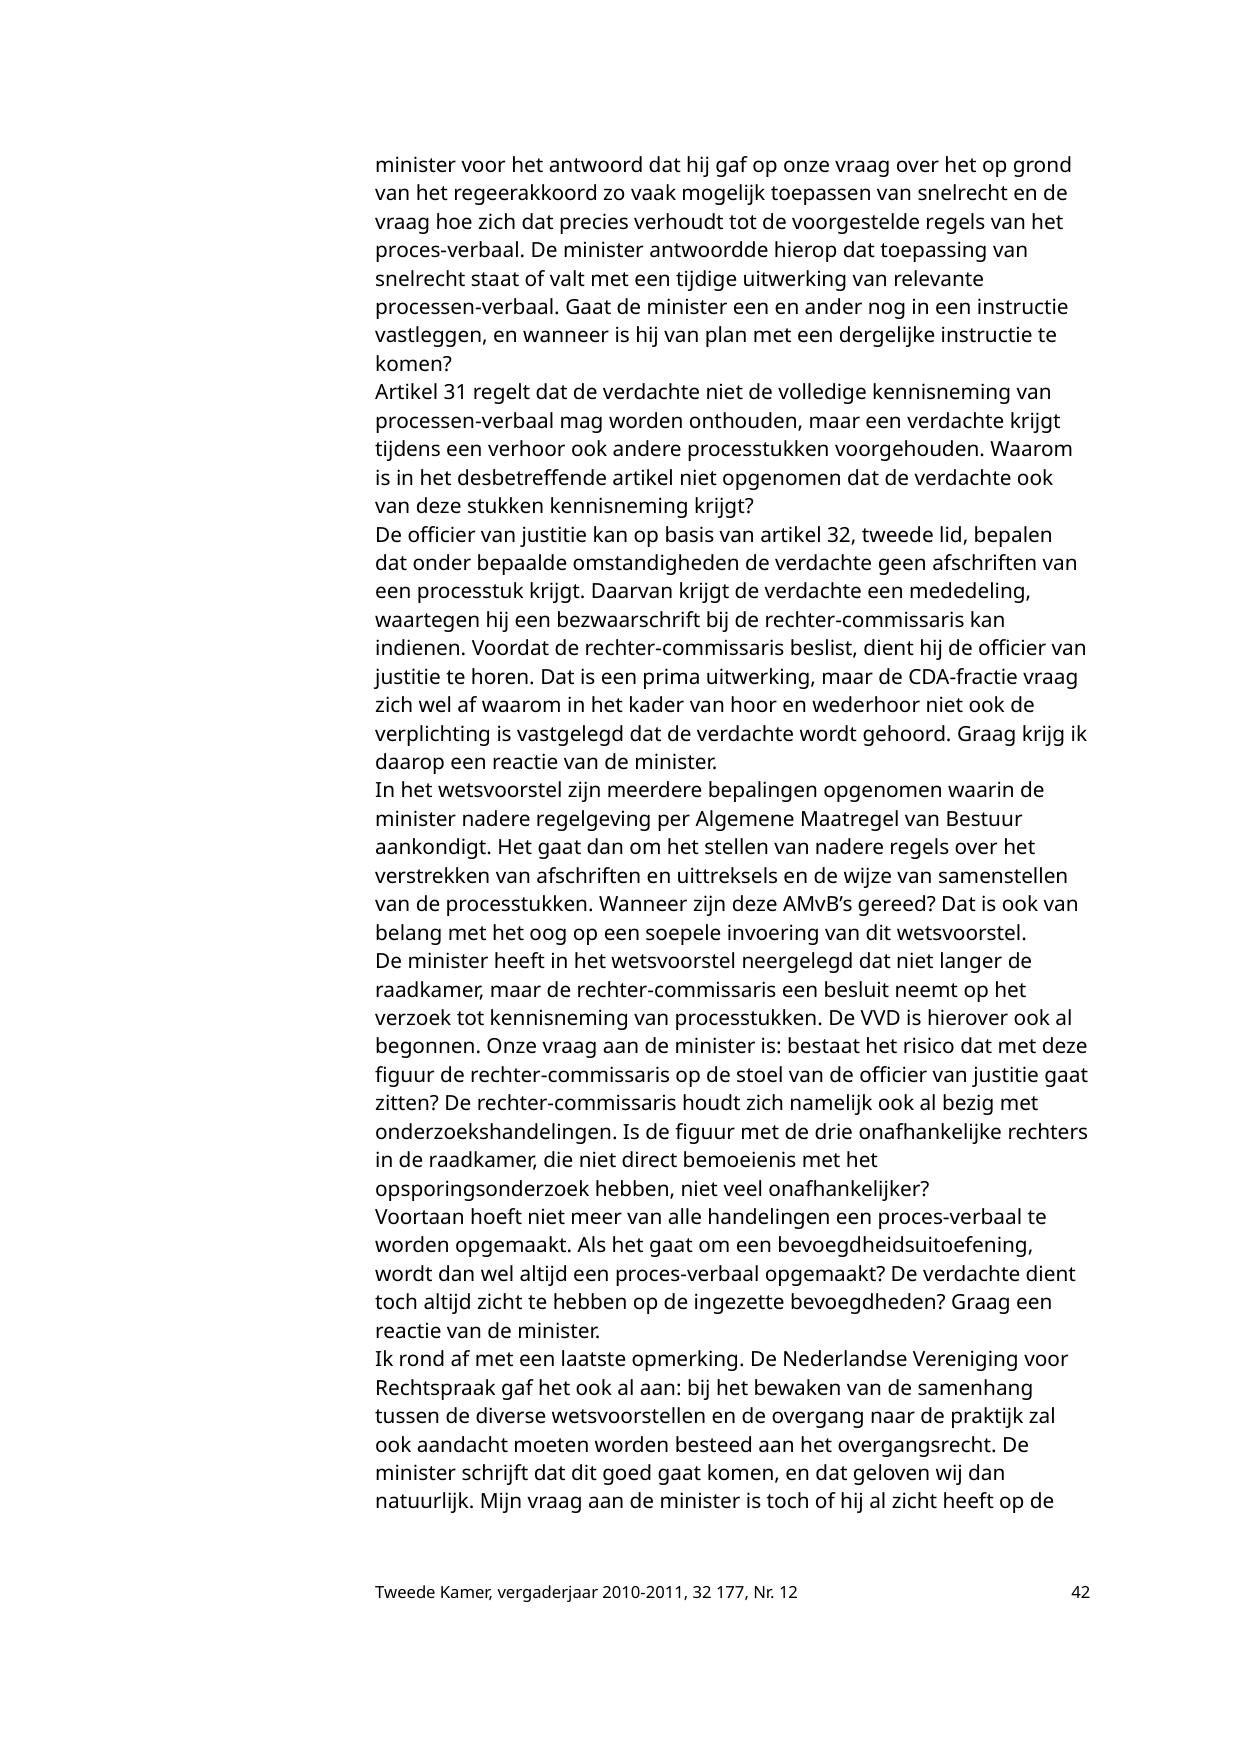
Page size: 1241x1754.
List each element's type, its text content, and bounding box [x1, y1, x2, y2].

text Voortaan hoeft niet meer van alle handelingen een proces-verbaal te worden opgemaakt. Als het gaat om een bevoegdheidsuitoefening, wordt dan wel altijd een proces-verbaal opgemaakt? De verdachte dient toch altijd zicht te hebben op de ingezette bevoegdheden? Graag een reactie van de minister. [375, 1202, 1090, 1344]
text De minister heeft in het wetsvoorstel neergelegd dat niet langer de raadkamer, maar de rechter-commissaris een besluit neemt op het verzoek tot kennisneming van processtukken. De VVD is hierover ook al begonnen. Onze vraag aan de minister is: bestaat het risico dat met deze figuur de rechter-commissaris op de stoel van de officier van justitie gaat zitten? De rechter-commissaris houdt zich namelijk ook al bezig met onderzoekshandelingen. Is de figuur met de drie onafhankelijke rechters in de raadkamer, die niet direct bemoeienis met het opsporingsonderzoek hebben, niet veel onafhankelijker? [375, 946, 1090, 1202]
text Ik rond af met een laatste opmerking. De Nederlandse Vereniging voor Rechtspraak gaf het ook al aan: bij het bewaken van de samenhang tussen de diverse wetsvoorstellen en de overgang naar de praktijk zal ook aandacht moeten worden besteed aan het overgangsrecht. De minister schrijft dat dit goed gaat komen, en dat geloven wij dan natuurlijk. Mijn vraag aan de minister is toch of hij al zicht heeft op de [375, 1344, 1090, 1515]
text minister voor het antwoord dat hij gaf op onze vraag over het op grond van het regeerakkoord zo vaak mogelijk toepassen van snelrecht en de vraag hoe zich dat precies verhoudt tot de voorgestelde regels van het proces-verbaal. De minister antwoordde hierop dat toepassing van snelrecht staat of valt met een tijdige uitwerking van relevante processen-verbaal. Gaat de minister een en ander nog in een instructie vastleggen, en wanneer is hij van plan met een dergelijke instructie te komen? [375, 150, 1090, 377]
text Artikel 31 regelt dat de verdachte niet de volledige kennisneming van processen-verbaal mag worden onthouden, maar een verdachte krijgt tijdens een verhoor ook andere processtukken voorgehouden. Waarom is in het desbetreffende artikel niet opgenomen dat de verdachte ook van deze stukken kennisneming krijgt? [375, 377, 1090, 520]
text De officier van justitie kan op basis van artikel 32, tweede lid, bepalen dat onder bepaalde omstandigheden de verdachte geen afschriften van een processtuk krijgt. Daarvan krijgt de verdachte een mededeling, waartegen hij een bezwaarschrift bij de rechter-commissaris kan indienen. Voordat de rechter-commissaris beslist, dient hij de officier van justitie te horen. Dat is een prima uitwerking, maar de CDA-fractie vraag zich wel af waarom in het kader van hoor en wederhoor niet ook de verplichting is vastgelegd dat de verdachte wordt gehoord. Graag krijg ik daarop een reactie van de minister. [375, 520, 1090, 776]
text In het wetsvoorstel zijn meerdere bepalingen opgenomen waarin de minister nadere regelgeving per Algemene Maatregel van Bestuur aankondigt. Het gaat dan om het stellen van nadere regels over het verstrekken van afschriften en uittreksels en de wijze van samenstellen van de processtukken. Wanneer zijn deze AMvB’s gereed? Dat is ook van belang met het oog op een soepele invoering van dit wetsvoorstel. [375, 776, 1090, 946]
